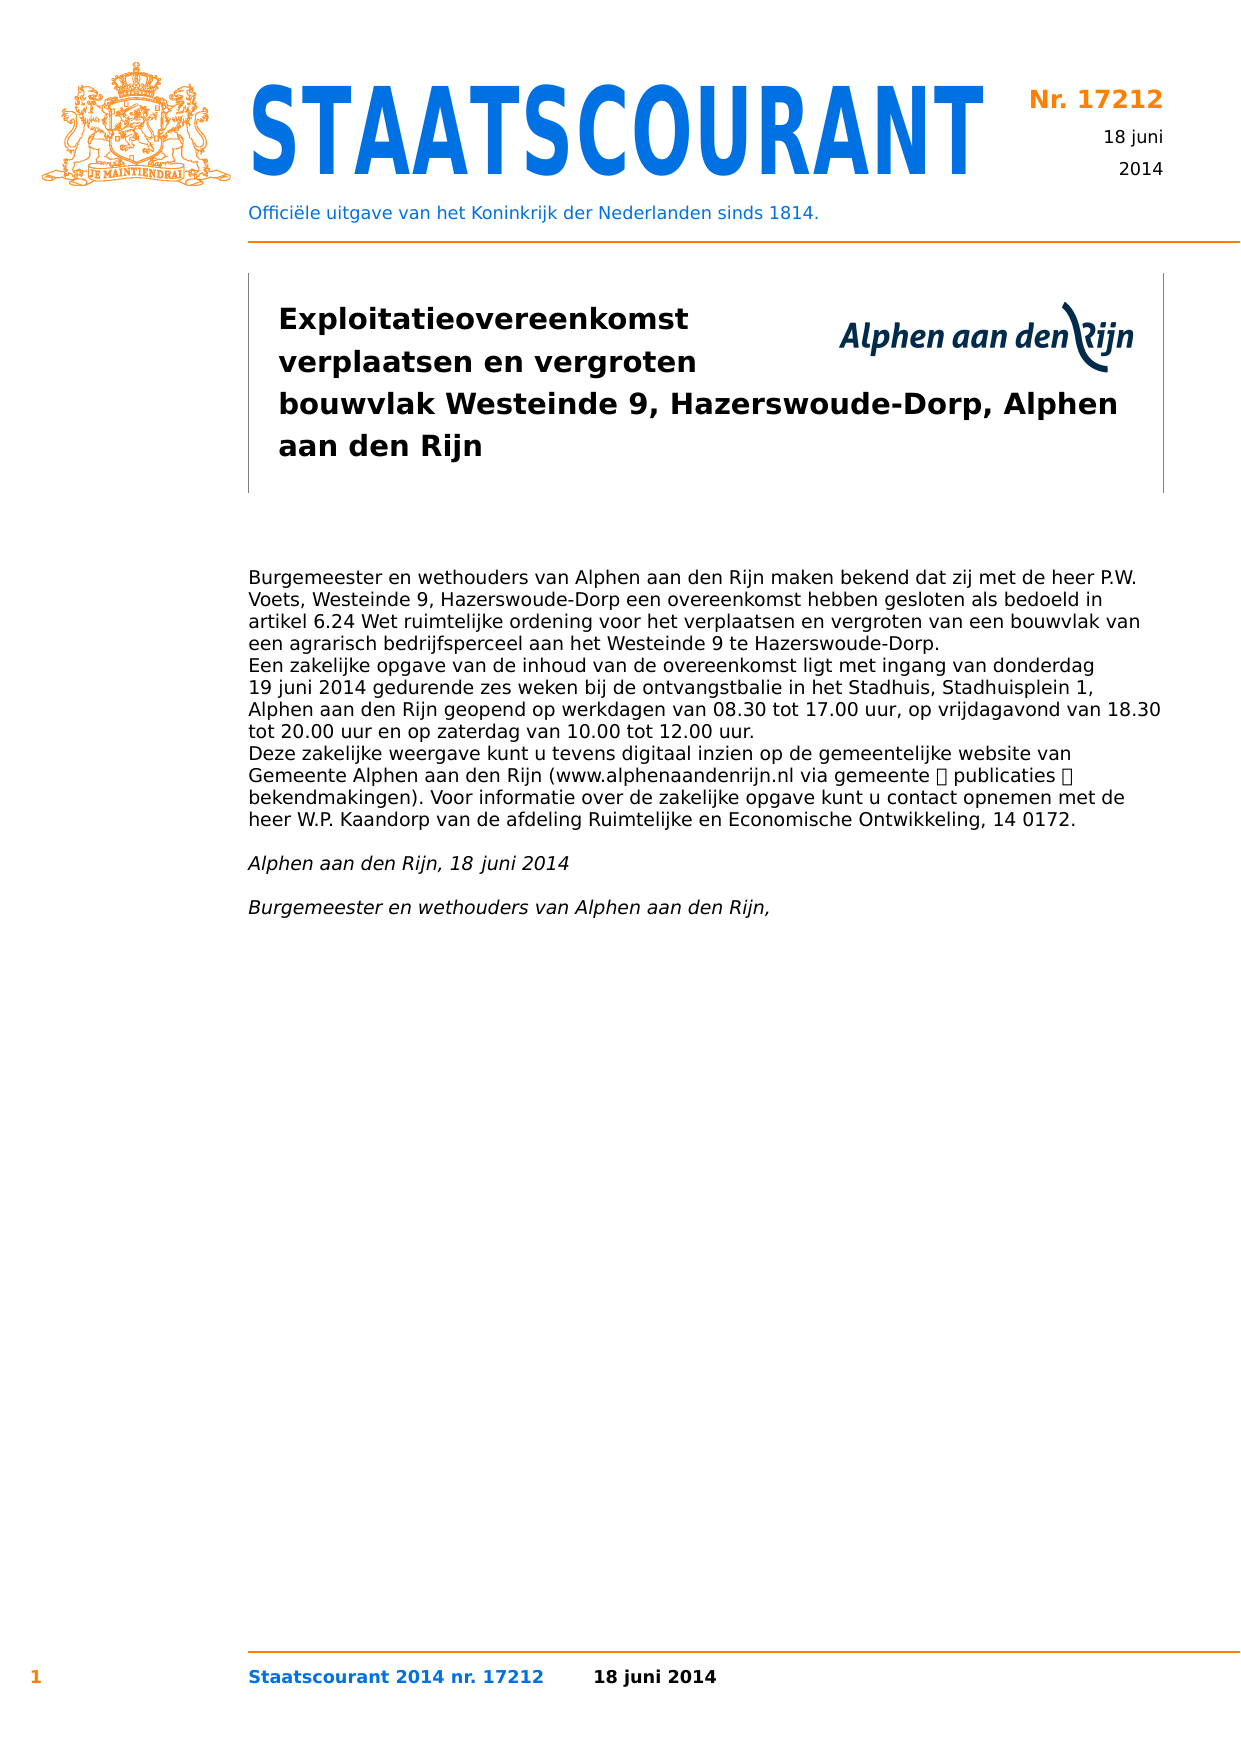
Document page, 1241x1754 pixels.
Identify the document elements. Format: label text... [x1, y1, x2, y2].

text Een zakelijke opgave van de inhoud van de overeenkomst ligt met ingang van donderdag 19 juni 2014 gedurende zes weken bij de ontvangstbalie in het Stadhuis, Stadhuisplein 1, Alphen aan den Rijn geopend op werkdagen van 08.30 tot 17.00 uur, op vrijdagavond van 18.30 tot 20.00 uur en op zaterdag van 10.00 tot 12.00 uur. [248, 655, 1163, 743]
text Deze zakelijke weergave kunt u tevens digitaal inzien op de gemeentelijke website van Gemeente Alphen aan den Rijn (www.alphenaandenrijn.nl via gemeente  publicaties  bekendmakingen). Voor informatie over de zakelijke opgave kunt u contact opnemen met de heer W.P. Kaandorp van de afdeling Ruimtelijke en Economische Ontwikkeling, 14 0172. [248, 743, 1163, 831]
picture [41, 62, 231, 186]
table_header STAATSCOURANT [248, 62, 998, 203]
table_cell 18 juni [998, 121, 1240, 153]
text Alphen aan den Rijn, 18 juni 2014 [248, 853, 1163, 875]
picture [838, 302, 1134, 374]
table_header Nr. 17212 [998, 62, 1240, 121]
table_header [25, 62, 248, 241]
text Burgemeester en wethouders van Alphen aan den Rijn maken bekend dat zij met de heer P.W. Voets, Westeinde 9, Hazerswoude-Dorp een overeenkomst hebben gesloten als bedoeld in artikel 6.24 Wet ruimtelijke ordening voor het verplaatsen en vergroten van een bouwvlak van een agrarisch bedrijfsperceel aan het Westeinde 9 te Hazerswoude-Dorp. [248, 567, 1163, 655]
text Burgemeester en wethouders van Alphen aan den Rijn, [248, 897, 1163, 918]
table_cell Officiële uitgave van het Koninkrijk der Nederlanden sinds 1814. [248, 203, 1240, 241]
subtitle Exploitatieovereenkomst verplaatsen en vergroten bouwvlak Westeinde 9, Hazerswoude-Dorp, Alphen aan den Rijn [249, 273, 1163, 493]
table_cell 2014 [998, 153, 1240, 203]
